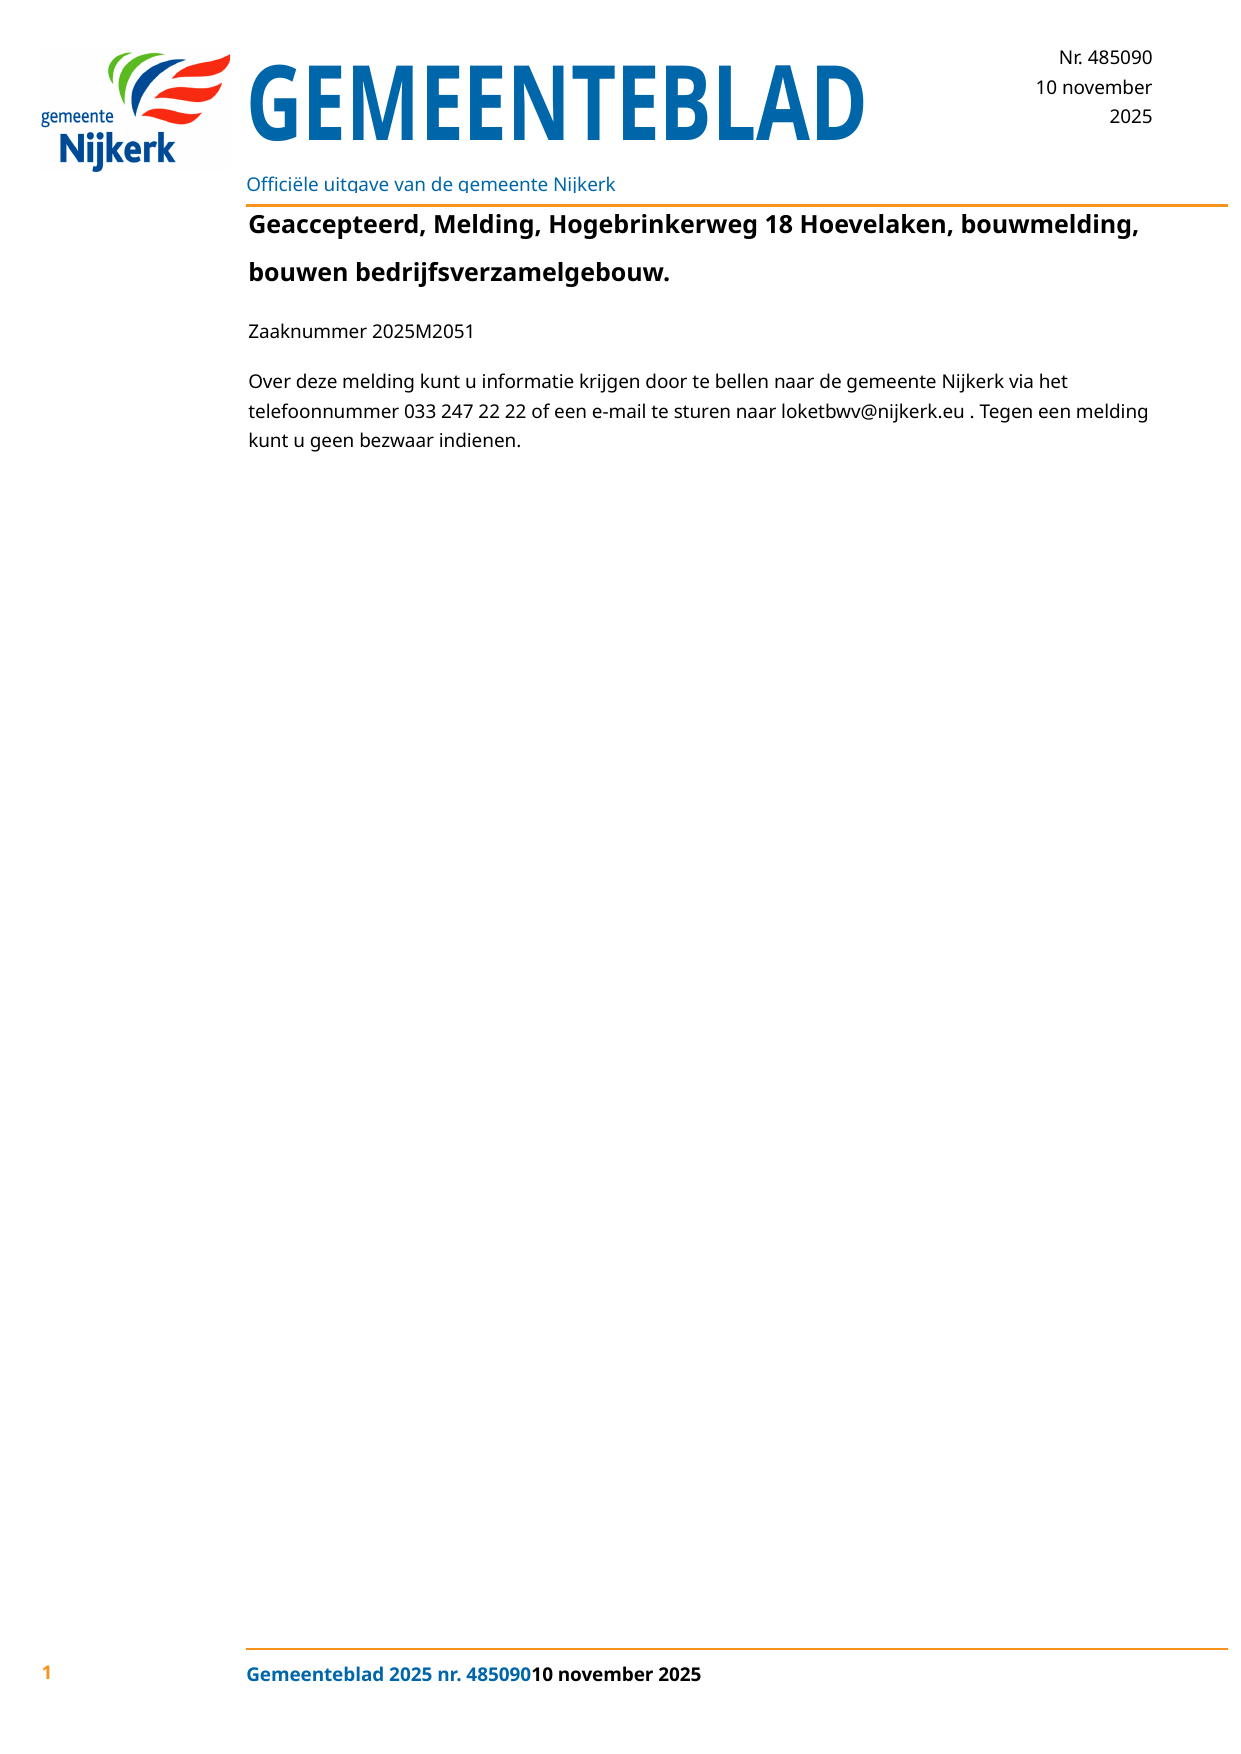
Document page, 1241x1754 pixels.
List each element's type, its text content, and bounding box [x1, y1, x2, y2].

text Zaaknummer 2025M2051 [248, 318, 1152, 344]
text Geaccepteerd, Melding, Hogebrinkerweg 18 Hoevelaken, bouwmelding, bouwen bedrijfsverzamelgebouw. [248, 207, 1152, 288]
picture [41, 47, 231, 172]
text Over deze melding kunt u informatie krijgen door te bellen naar de gemeente Nijkerk via het telefoonnummer 033 247 22 22 of een e-mail te sturen naar loketbwv@nijkerk.eu . Tegen een melding kunt u geen bezwaar indienen. [248, 368, 1152, 453]
